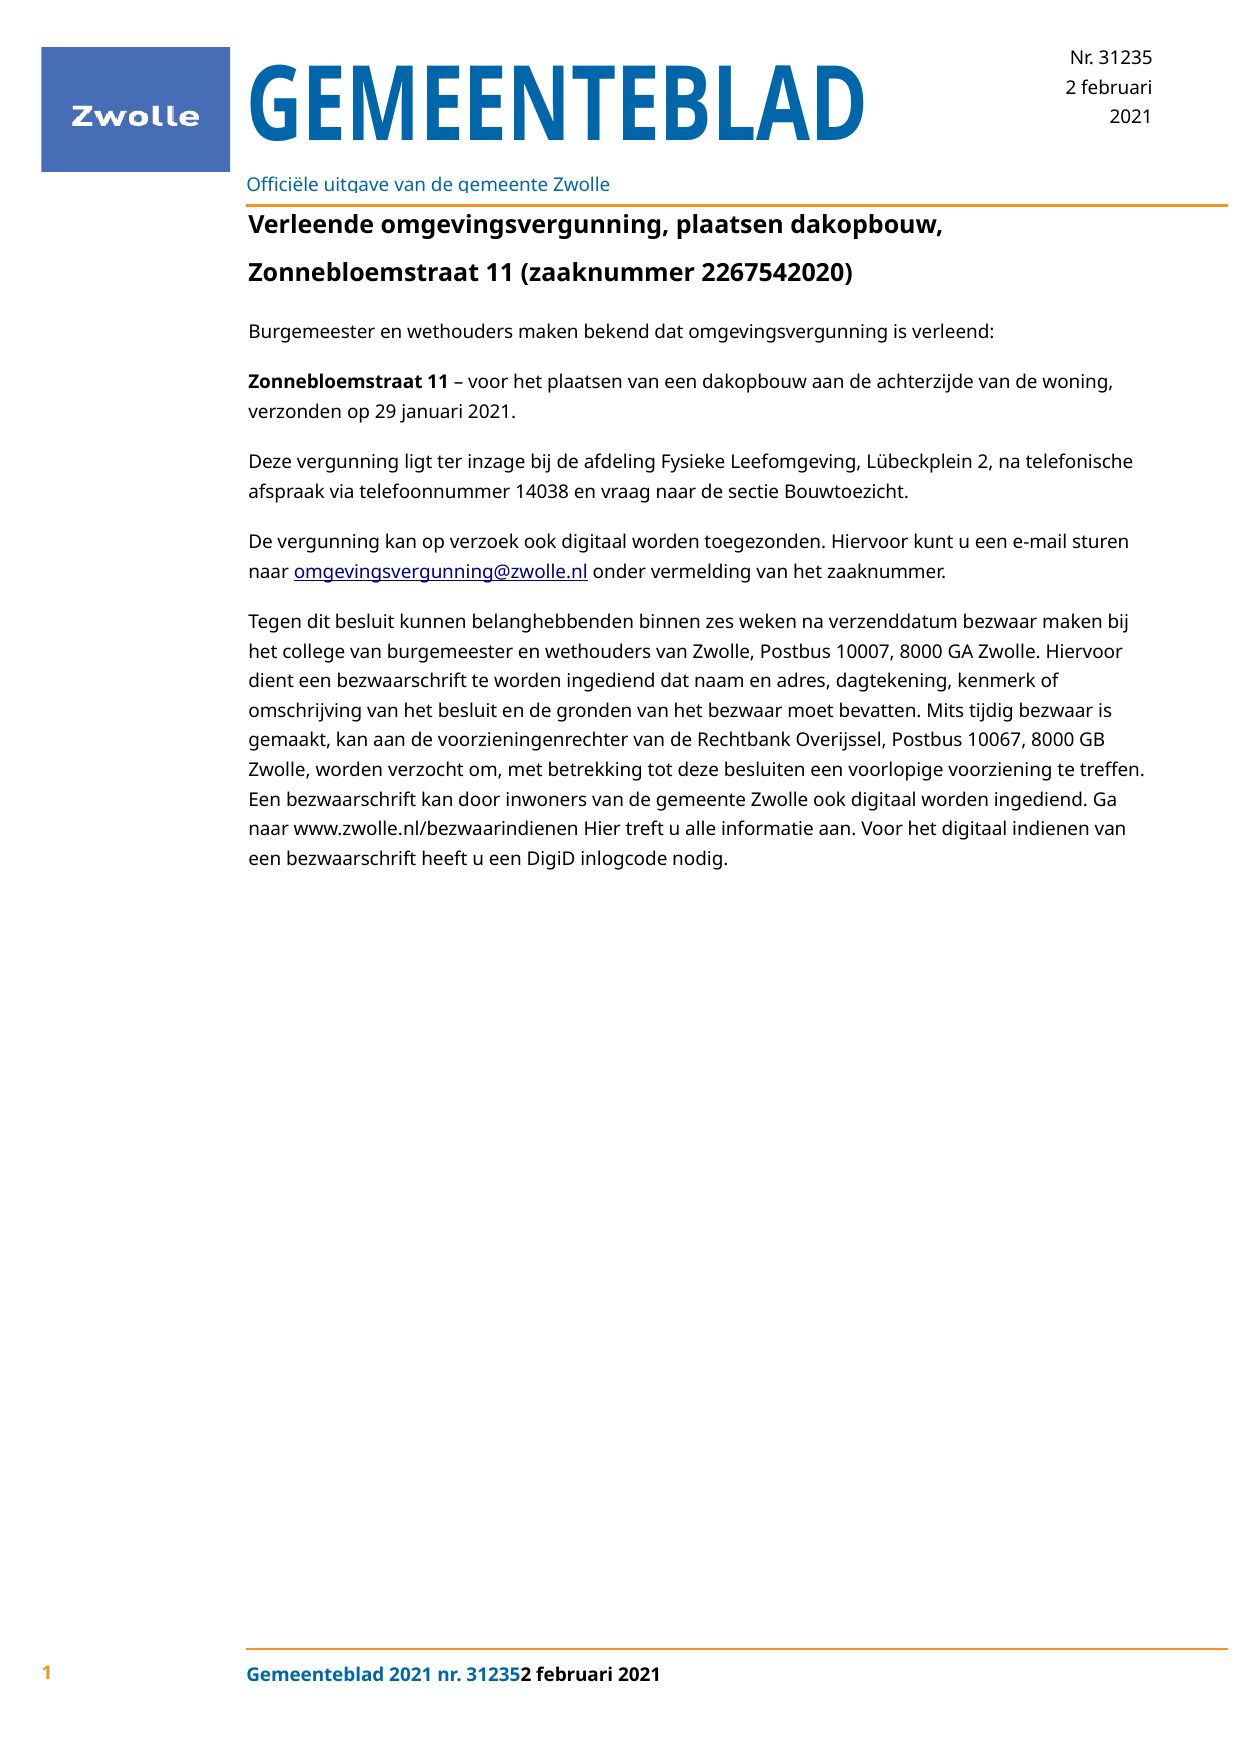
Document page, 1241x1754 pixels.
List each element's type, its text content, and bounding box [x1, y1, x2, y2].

text Tegen dit besluit kunnen belanghebbenden binnen zes weken na verzenddatum bezwaar maken bij het college van burgemeester en wethouders van Zwolle, Postbus 10007, 8000 GA Zwolle. Hiervoor dient een bezwaarschrift te worden ingediend dat naam en adres, dagtekening, kenmerk of omschrijving van het besluit en de gronden van het bezwaar moet bevatten. Mits tijdig bezwaar is gemaakt, kan aan de voorzieningenrechter van de Rechtbank Overijssel, Postbus 10067, 8000 GB Zwolle, worden verzocht om, met betrekking tot deze besluiten een voorlopige voorziening te treffen. Een bezwaarschrift kan door inwoners van de gemeente Zwolle ook digitaal worden ingediend. Ga naar www.zwolle.nl/bezwaarindienen Hier treft u alle informatie aan. Voor het digitaal indienen van een bezwaarschrift heeft u een DigiD inlogcode nodig. [248, 608, 1152, 871]
text Burgemeester en wethouders maken bekend dat omgevingsvergunning is verleend: [248, 318, 1152, 344]
text De vergunning kan op verzoek ook digitaal worden toegezonden. Hiervoor kunt u een e-mail sturen naar omgevingsvergunning@zwolle.nl onder vermelding van het zaaknummer. [248, 528, 1152, 584]
text Zonnebloemstraat 11 – voor het plaatsen van een dakopbouw aan de achterzijde van de woning, verzonden op 29 januari 2021. [248, 368, 1152, 424]
picture [41, 47, 231, 172]
text Deze vergunning ligt ter inzage bij de afdeling Fysieke Leefomgeving, Lübeckplein 2, na telefonische afspraak via telefoonnummer 14038 en vraag naar de sectie Bouwtoezicht. [248, 448, 1152, 504]
text Verleende omgevingsvergunning, plaatsen dakopbouw, Zonnebloemstraat 11 (zaaknummer 2267542020) [248, 207, 1152, 288]
